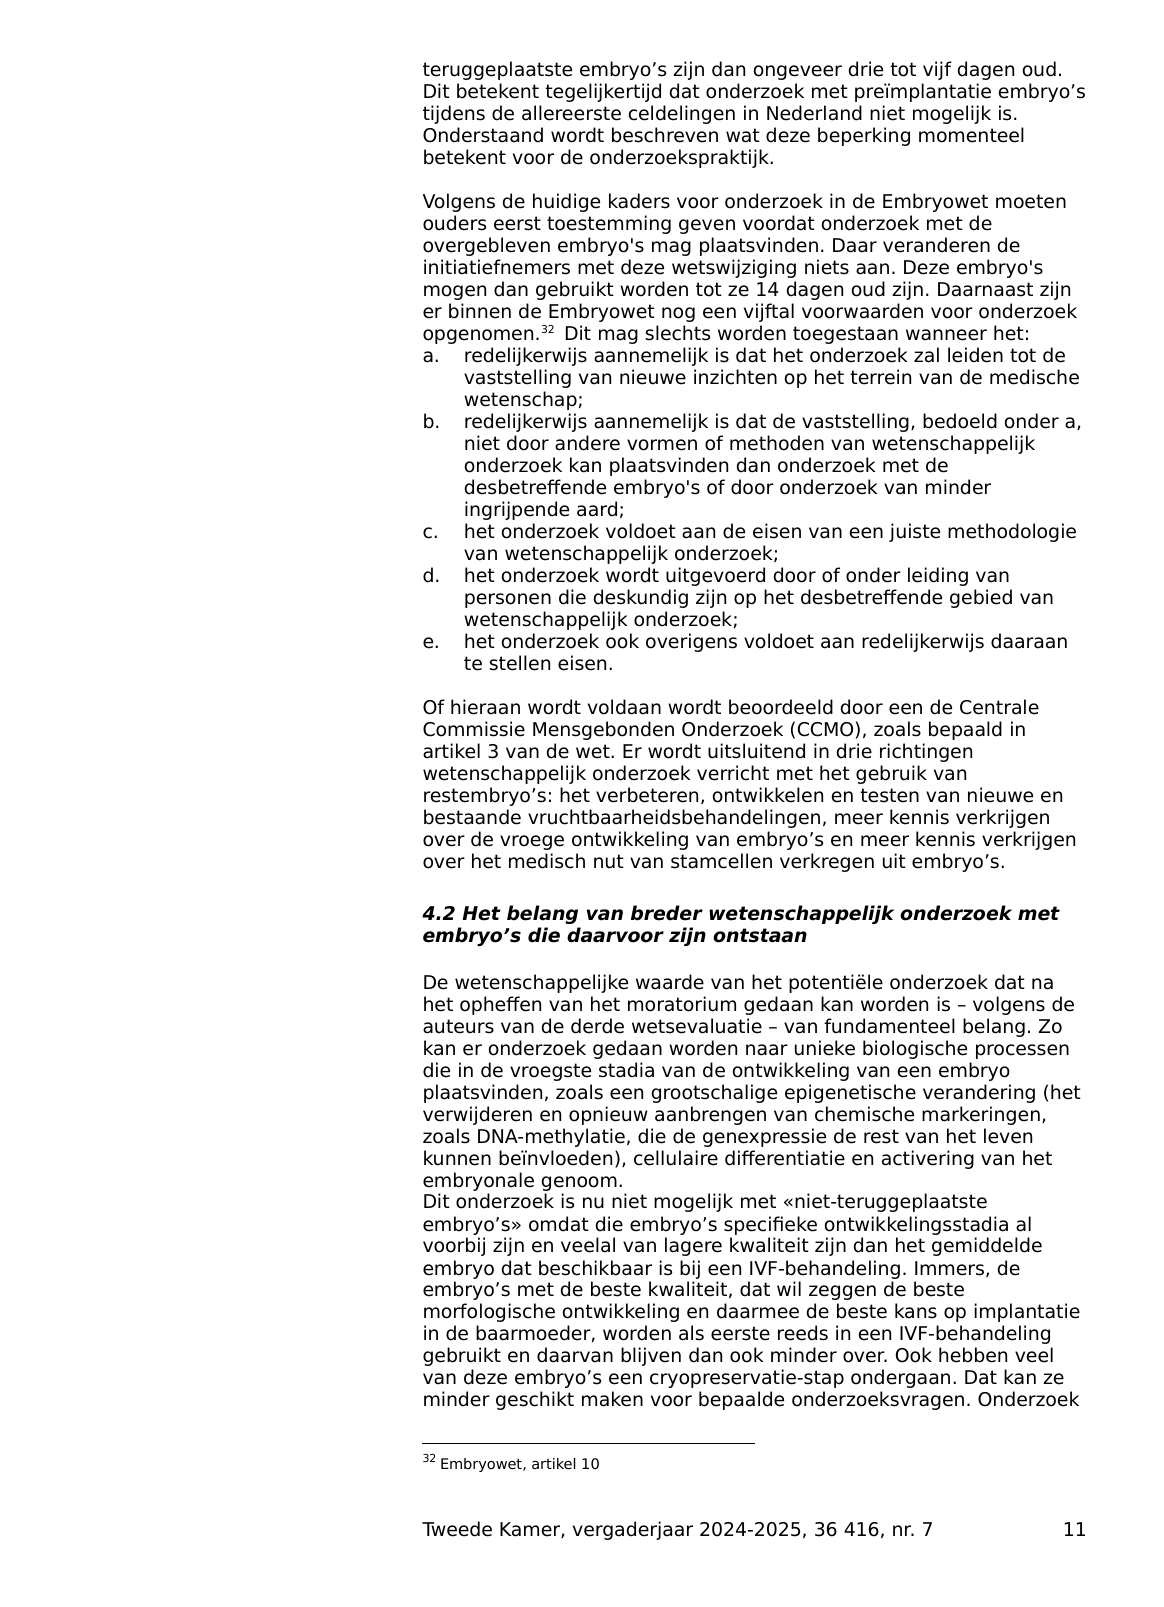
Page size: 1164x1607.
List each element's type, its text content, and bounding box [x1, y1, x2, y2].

text e. het onderzoek ook overigens voldoet aan redelijkerwijs daaraan te stellen eisen. [422, 631, 1087, 675]
text b. redelijkerwijs aannemelijk is dat de vaststelling, bedoeld onder a, niet door andere vormen of methoden van wetenschappelijk onderzoek kan plaatsvinden dan onderzoek met de desbetreffende embryo's of door onderzoek van minder ingrijpende aard; [422, 411, 1087, 521]
text c. het onderzoek voldoet aan de eisen van een juiste methodologie van wetenschappelijk onderzoek; [422, 521, 1087, 565]
text Embryowet, artikel 10 [422, 1452, 1087, 1474]
text Of hieraan wordt voldaan wordt beoordeeld door een de Centrale Commissie Mensgebonden Onderzoek (CCMO), zoals bepaald in artikel 3 van de wet. Er wordt uitsluitend in drie richtingen wetenschappelijk onderzoek verricht met het gebruik van restembryo’s: het verbeteren, ontwikkelen en testen van nieuwe en bestaande vruchtbaarheidsbehandelingen, meer kennis verkrijgen over de vroege ontwikkeling van embryo’s en meer kennis verkrijgen over het medisch nut van stamcellen verkregen uit embryo’s. [422, 697, 1087, 873]
text Volgens de huidige kaders voor onderzoek in de Embryowet moeten ouders eerst toestemming geven voordat onderzoek met de overgebleven embryo's mag plaatsvinden. Daar veranderen de initiatiefnemers met deze wetswijziging niets aan. Deze embryo's mogen dan gebruikt worden tot ze 14 dagen oud zijn. Daarnaast zijn er binnen de Embryowet nog een vijftal voorwaarden voor onderzoek opgenomen. Dit mag slechts worden toegestaan wanneer het: [422, 191, 1087, 345]
text Dit onderzoek is nu niet mogelijk met «niet-teruggeplaatste embryo’s» omdat die embryo’s specifieke ontwikkelingsstadia al voorbij zijn en veelal van lagere kwaliteit zijn dan het gemiddelde embryo dat beschikbaar is bij een IVF-behandeling. Immers, de embryo’s met de beste kwaliteit, dat wil zeggen de beste morfologische ontwikkeling en daarmee de beste kans op implantatie in de baarmoeder, worden als eerste reeds in een IVF-behandeling gebruikt en daarvan blijven dan ook minder over. Ook hebben veel van deze embryo’s een cryopreservatie-stap ondergaan. Dat kan ze minder geschikt maken voor bepaalde onderzoeksvragen. Onderzoek [422, 1191, 1087, 1411]
text a. redelijkerwijs aannemelijk is dat het onderzoek zal leiden tot de vaststelling van nieuwe inzichten op het terrein van de medische wetenschap; [422, 345, 1087, 411]
text d. het onderzoek wordt uitgevoerd door of onder leiding van personen die deskundig zijn op het desbetreffende gebied van wetenschappelijk onderzoek; [422, 565, 1087, 631]
text teruggeplaatste embryo’s zijn dan ongeveer drie tot vijf dagen oud. Dit betekent tegelijkertijd dat onderzoek met preïmplantatie embryo’s tijdens de allereerste celdelingen in Nederland niet mogelijk is. Onderstaand wordt beschreven wat deze beperking momenteel betekent voor de onderzoekspraktijk. [422, 59, 1087, 169]
text De wetenschappelijke waarde van het potentiële onderzoek dat na het opheffen van het moratorium gedaan kan worden is – volgens de auteurs van de derde wetsevaluatie – van fundamenteel belang. Zo kan er onderzoek gedaan worden naar unieke biologische processen die in de vroegste stadia van de ontwikkeling van een embryo plaatsvinden, zoals een grootschalige epigenetische verandering (het verwijderen en opnieuw aanbrengen van chemische markeringen, zoals DNA-methylatie, die de genexpressie de rest van het leven kunnen beïnvloeden), cellulaire differentiatie en activering van het embryonale genoom. [422, 972, 1087, 1191]
subtitle 4.2 Het belang van breder wetenschappelijk onderzoek met embryo’s die daarvoor zijn ontstaan [422, 903, 1087, 947]
